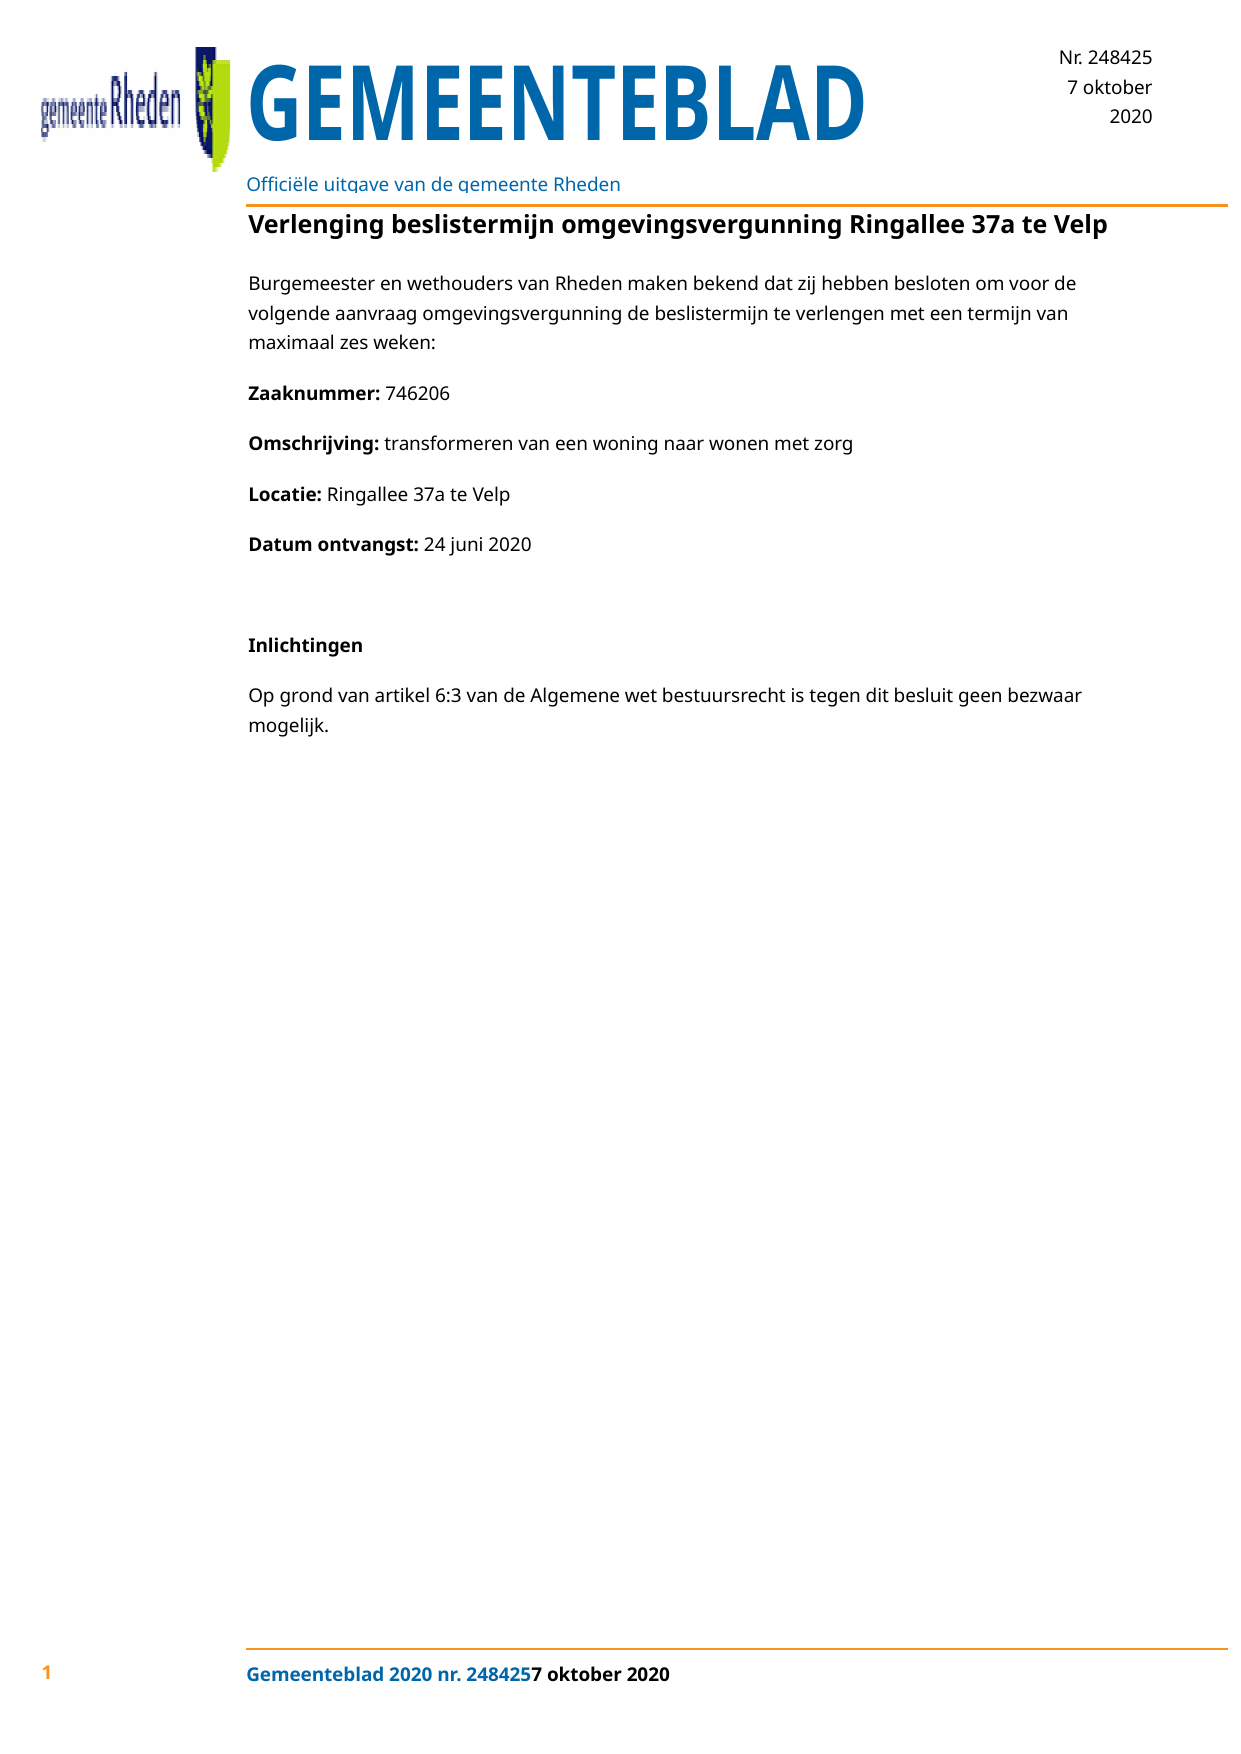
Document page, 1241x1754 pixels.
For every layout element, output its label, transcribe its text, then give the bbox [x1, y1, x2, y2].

text Omschrijving: transformeren van een woning naar wonen met zorg [248, 430, 1152, 456]
text Op grond van artikel 6:3 van de Algemene wet bestuursrecht is tegen dit besluit geen bezwaar mogelijk. [248, 682, 1152, 738]
text Inlichtingen [248, 632, 1152, 658]
text Verlenging beslistermijn omgevingsvergunning Ringallee 37a te Velp [248, 207, 1152, 241]
text Locatie: Ringallee 37a te Velp [248, 481, 1152, 506]
picture [41, 47, 231, 172]
text Datum ontvangst: 24 juni 2020 [248, 531, 1152, 557]
text Zaaknummer: 746206 [248, 380, 1152, 406]
text Burgemeester en wethouders van Rheden maken bekend dat zij hebben besloten om voor de volgende aanvraag omgevingsvergunning de beslistermijn te verlengen met een termijn van maximaal zes weken: [248, 270, 1152, 355]
